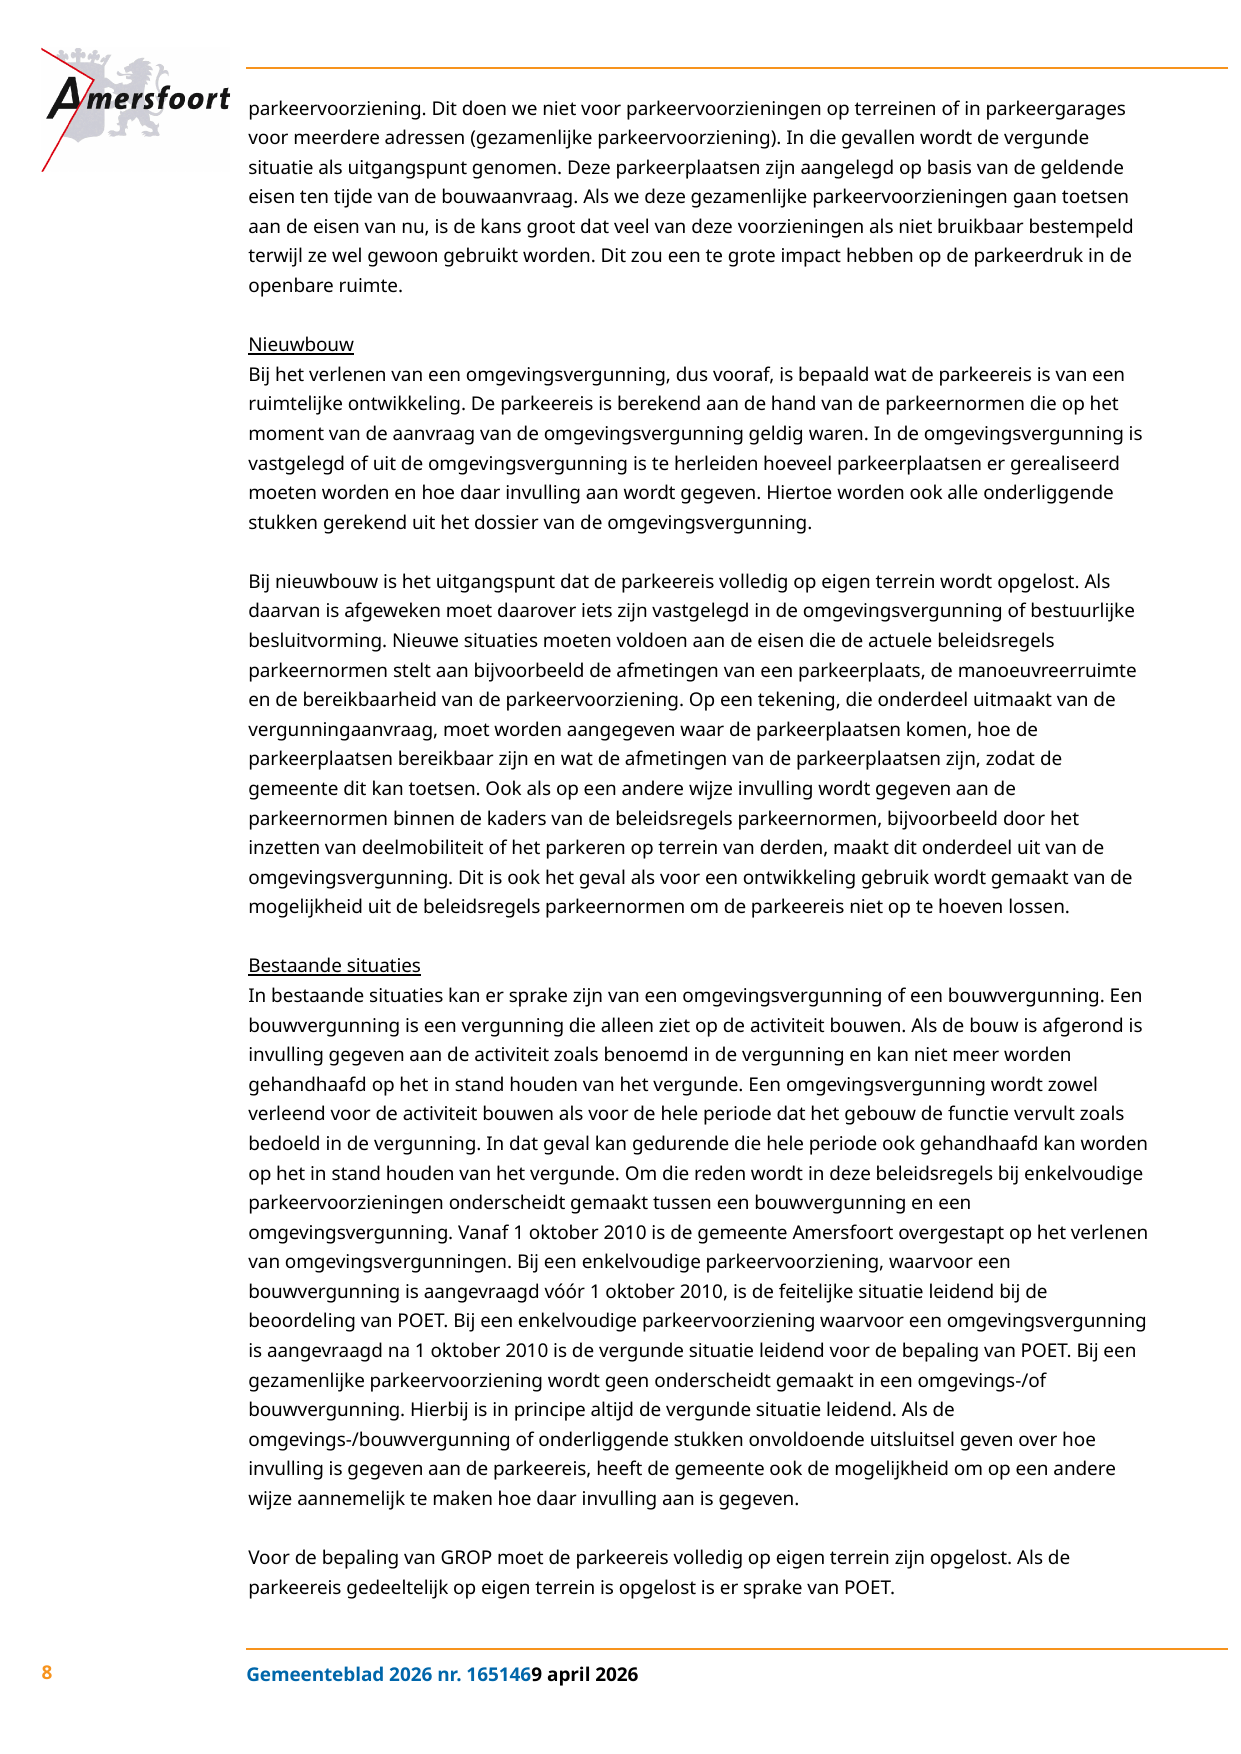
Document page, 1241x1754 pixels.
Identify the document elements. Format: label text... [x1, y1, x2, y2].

text Bij het verlenen van een omgevingsvergunning, dus vooraf, is bepaald wat de parkeereis is van een ruimtelijke ontwikkeling. De parkeereis is berekend aan de hand van de parkeernormen die op het moment van de aanvraag van de omgevingsvergunning geldig waren. In de omgevingsvergunning is vastgelegd of uit de omgevingsvergunning is te herleiden hoeveel parkeerplaatsen er gerealiseerd moeten worden en hoe daar invulling aan wordt gegeven. Hiertoe worden ook alle onderliggende stukken gerekend uit het dossier van de omgevingsvergunning. [248, 361, 1152, 535]
picture [41, 47, 231, 172]
text Bestaande situaties [248, 953, 1152, 978]
text Nieuwbouw [248, 331, 1152, 357]
text parkeervoorziening. Dit doen we niet voor parkeervoorzieningen op terreinen of in parkeergarages voor meerdere adressen (gezamenlijke parkeervoorziening). In die gevallen wordt de vergunde situatie als uitgangspunt genomen. Deze parkeerplaatsen zijn aangelegd op basis van de geldende eisen ten tijde van de bouwaanvraag. Als we deze gezamenlijke parkeervoorzieningen gaan toetsen aan de eisen van nu, is de kans groot dat veel van deze voorzieningen als niet bruikbaar bestempeld terwijl ze wel gewoon gebruikt worden. Dit zou een te grote impact hebben op de parkeerdruk in de openbare ruimte. [248, 95, 1152, 298]
text Voor de bepaling van GROP moet de parkeereis volledig op eigen terrein zijn opgelost. Als de parkeereis gedeeltelijk op eigen terrein is opgelost is er sprake van POET. [248, 1544, 1152, 1600]
text In bestaande situaties kan er sprake zijn van een omgevingsvergunning of een bouwvergunning. Een bouwvergunning is een vergunning die alleen ziet op de activiteit bouwen. Als de bouw is afgerond is invulling gegeven aan de activiteit zoals benoemd in de vergunning en kan niet meer worden gehandhaafd op het in stand houden van het vergunde. Een omgevingsvergunning wordt zowel verleend voor de activiteit bouwen als voor de hele periode dat het gebouw de functie vervult zoals bedoeld in de vergunning. In dat geval kan gedurende die hele periode ook gehandhaafd kan worden op het in stand houden van het vergunde. Om die reden wordt in deze beleidsregels bij enkelvoudige parkeervoorzieningen onderscheidt gemaakt tussen een bouwvergunning en een omgevingsvergunning. Vanaf 1 oktober 2010 is de gemeente Amersfoort overgestapt op het verlenen van omgevingsvergunningen. Bij een enkelvoudige parkeervoorziening, waarvoor een bouwvergunning is aangevraagd vóór 1 oktober 2010, is de feitelijke situatie leidend bij de beoordeling van POET. Bij een enkelvoudige parkeervoorziening waarvoor een omgevingsvergunning is aangevraagd na 1 oktober 2010 is de vergunde situatie leidend voor de bepaling van POET. Bij een gezamenlijke parkeervoorziening wordt geen onderscheidt gemaakt in een omgevings-/of bouwvergunning. Hierbij is in principe altijd de vergunde situatie leidend. Als de omgevings-/bouwvergunning of onderliggende stukken onvoldoende uitsluitsel geven over hoe invulling is gegeven aan de parkeereis, heeft de gemeente ook de mogelijkheid om op een andere wijze aannemelijk te maken hoe daar invulling aan is gegeven. [248, 982, 1152, 1511]
text Bij nieuwbouw is het uitgangspunt dat de parkeereis volledig op eigen terrein wordt opgelost. Als daarvan is afgeweken moet daarover iets zijn vastgelegd in de omgevingsvergunning of bestuurlijke besluitvorming. Nieuwe situaties moeten voldoen aan de eisen die de actuele beleidsregels parkeernormen stelt aan bijvoorbeeld de afmetingen van een parkeerplaats, de manoeuvreerruimte en de bereikbaarheid van de parkeervoorziening. Op een tekening, die onderdeel uitmaakt van de vergunningaanvraag, moet worden aangegeven waar de parkeerplaatsen komen, hoe de parkeerplaatsen bereikbaar zijn en wat de afmetingen van de parkeerplaatsen zijn, zodat de gemeente dit kan toetsen. Ook als op een andere wijze invulling wordt gegeven aan de parkeernormen binnen de kaders van de beleidsregels parkeernormen, bijvoorbeeld door het inzetten van deelmobiliteit of het parkeren op terrein van derden, maakt dit onderdeel uit van de omgevingsvergunning. Dit is ook het geval als voor een ontwikkeling gebruik wordt gemaakt van de mogelijkheid uit de beleidsregels parkeernormen om de parkeereis niet op te hoeven lossen. [248, 568, 1152, 919]
